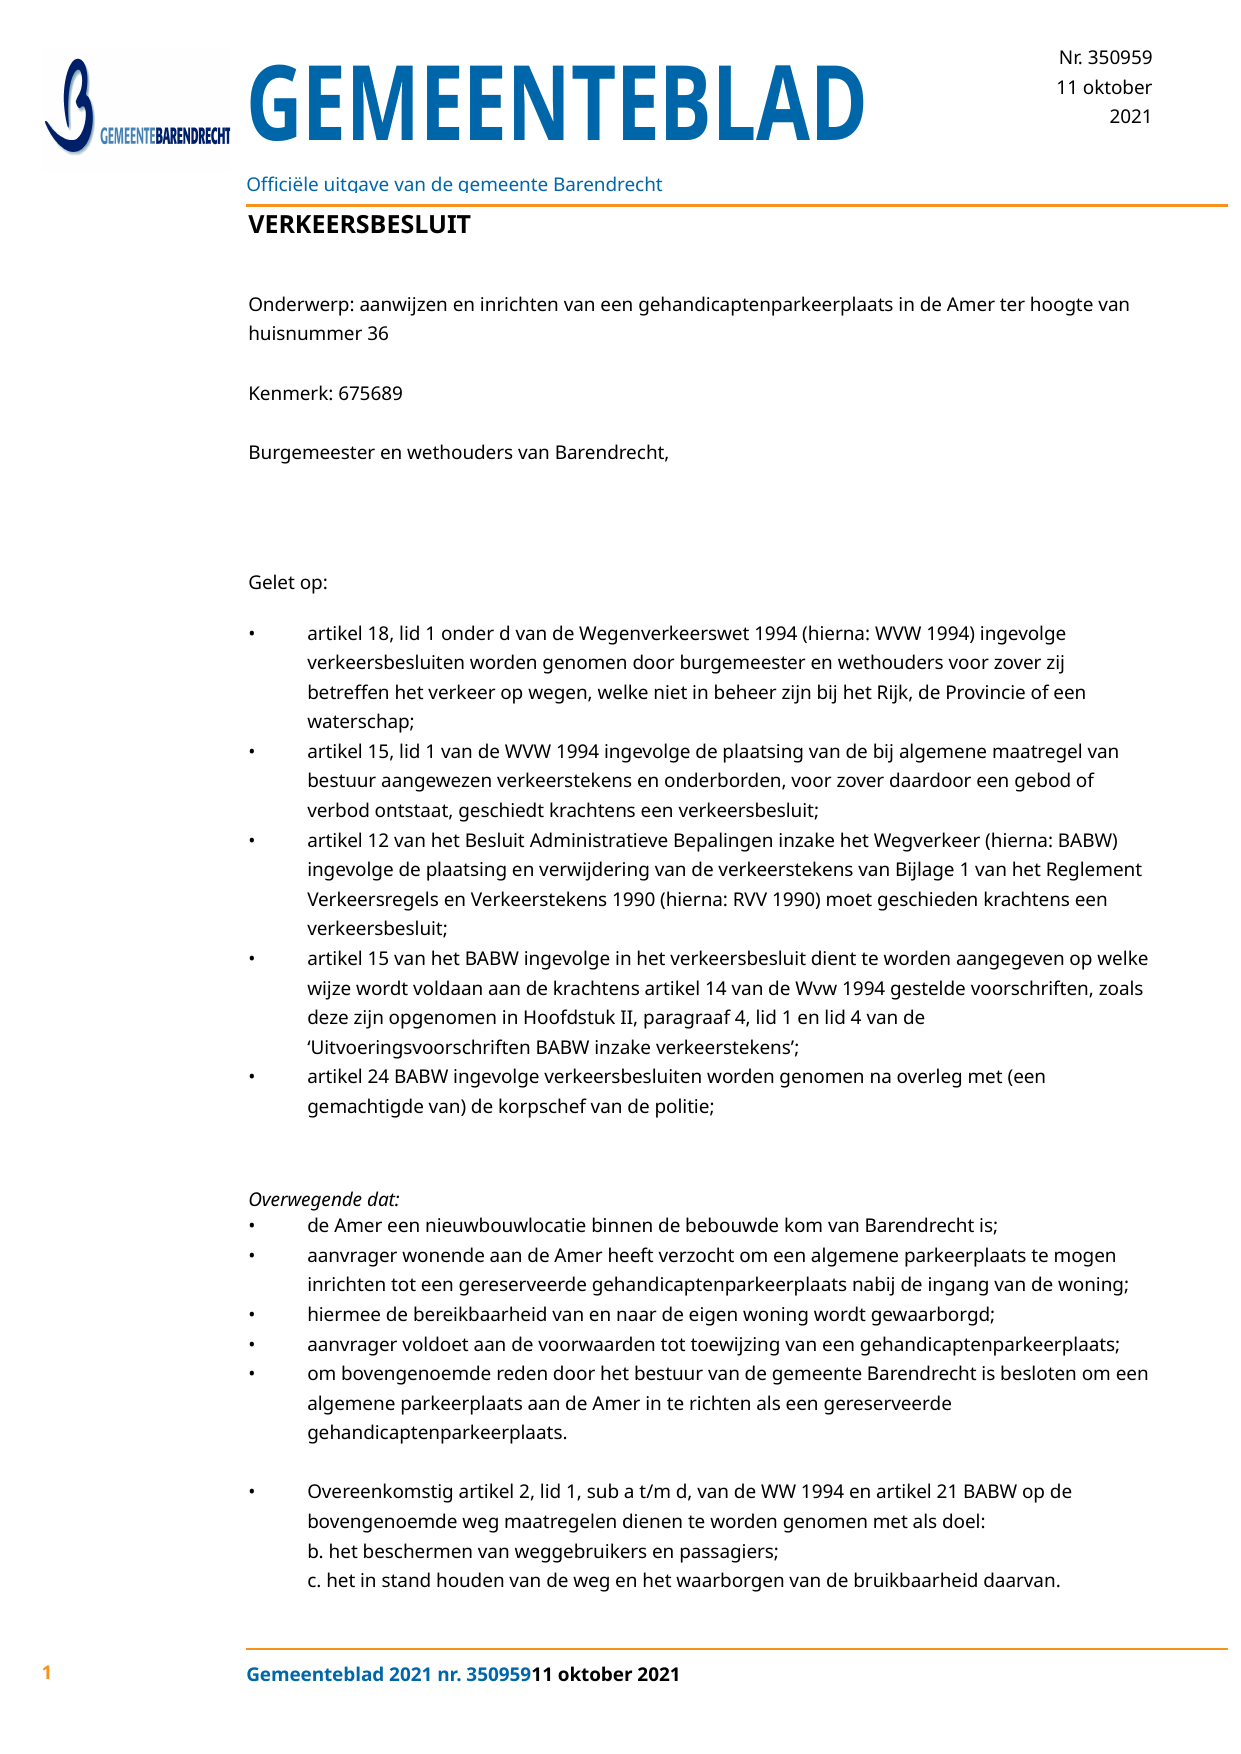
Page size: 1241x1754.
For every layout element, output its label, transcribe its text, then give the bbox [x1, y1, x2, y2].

list artikel 15 van het BABW ingevolge in het verkeersbesluit dient te worden aangegeven op welke wijze wordt voldaan aan de krachtens artikel 14 van de Wvw 1994 gestelde voorschriften, zoals deze zijn opgenomen in Hoofdstuk II, paragraaf 4, lid 1 en lid 4 van de ‘Uitvoeringsvoorschriften BABW inzake verkeerstekens’; [248, 945, 1152, 1060]
list aanvrager wonende aan de Amer heeft verzocht om een algemene parkeerplaats te mogen inrichten tot een gereserveerde gehandicaptenparkeerplaats nabij de ingang van de woning; [248, 1242, 1152, 1297]
text Onderwerp: aanwijzen en inrichten van een gehandicaptenparkeerplaats in de Amer ter hoogte van huisnummer 36 [248, 291, 1152, 346]
list artikel 12 van het Besluit Administratieve Bepalingen inzake het Wegverkeer (hierna: BABW) ingevolge de plaatsing en verwijdering van de verkeerstekens van Bijlage 1 van het Reglement Verkeersregels en Verkeerstekens 1990 (hierna: RVV 1990) moet geschieden krachtens een verkeersbesluit; [248, 827, 1152, 941]
list om bovengenoemde reden door het bestuur van de gemeente Barendrecht is besloten om een algemene parkeerplaats aan de Amer in te richten als een gereserveerde gehandicaptenparkeerplaats. [248, 1360, 1152, 1445]
list de Amer een nieuwbouwlocatie binnen de bebouwde kom van Barendrecht is; [248, 1212, 1152, 1238]
text Overwegende dat: [248, 1187, 1152, 1212]
list artikel 15, lid 1 van de WVW 1994 ingevolge de plaatsing van de bij algemene maatregel van bestuur aangewezen verkeerstekens en onderborden, voor zover daardoor een gebod of verbod ontstaat, geschiedt krachtens een verkeersbesluit; [248, 738, 1152, 823]
text Kenmerk: 675689 [248, 380, 1152, 406]
text Burgemeester en wethouders van Barendrecht, [248, 439, 1152, 465]
picture [41, 47, 231, 172]
list aanvrager voldoet aan de voorwaarden tot toewijzing van een gehandicaptenparkeerplaats; [248, 1331, 1152, 1356]
list hiermee de bereikbaarheid van en naar de eigen woning wordt gewaarborgd; [248, 1301, 1152, 1327]
text Gelet op: [248, 569, 1152, 595]
list c. het in stand houden van de weg en het waarborgen van de bruikbaarheid daarvan. [248, 1567, 1152, 1593]
list artikel 18, lid 1 onder d van de Wegenverkeerswet 1994 (hierna: WVW 1994) ingevolge verkeersbesluiten worden genomen door burgemeester en wethouders voor zover zij betreffen het verkeer op wegen, welke niet in beheer zijn bij het Rijk, de Provincie of een waterschap; [248, 620, 1152, 734]
list b. het beschermen van weggebruikers en passagiers; [248, 1538, 1152, 1563]
list Overeenkomstig artikel 2, lid 1, sub a t/m d, van de WW 1994 en artikel 21 BABW op de bovengenoemde weg maatregelen dienen te worden genomen met als doel: [248, 1479, 1152, 1534]
list artikel 24 BABW ingevolge verkeersbesluiten worden genomen na overleg met (een gemachtigde van) de korpschef van de politie; [248, 1063, 1152, 1119]
text VERKEERSBESLUIT [248, 207, 1152, 241]
